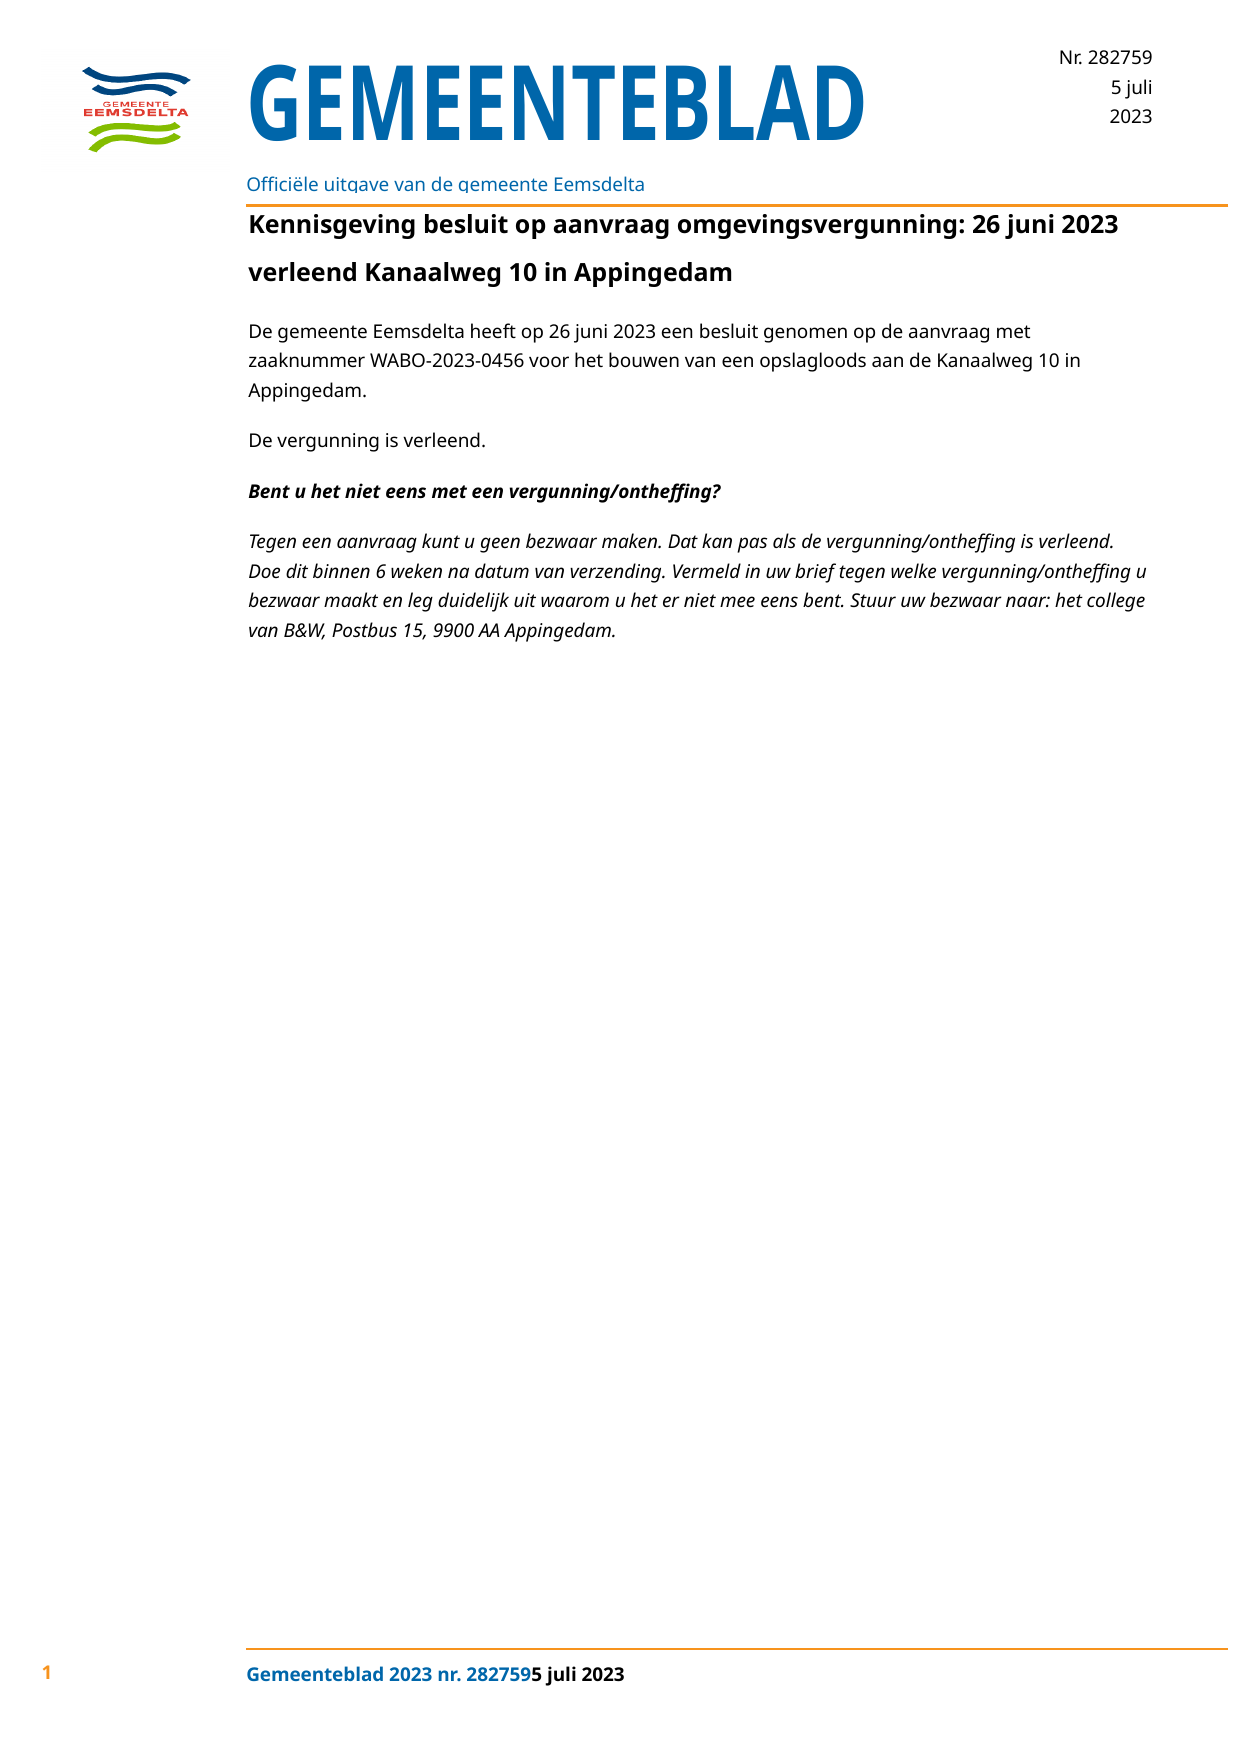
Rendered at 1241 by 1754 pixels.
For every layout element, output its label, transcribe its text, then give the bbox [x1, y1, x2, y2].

text De vergunning is verleend. [248, 427, 1152, 453]
picture [41, 47, 231, 172]
text Bent u het niet eens met een vergunning/ontheffing? [248, 478, 1152, 504]
text De gemeente Eemsdelta heeft op 26 juni 2023 een besluit genomen op de aanvraag met zaaknummer WABO-2023-0456 voor het bouwen van een opslagloods aan de Kanaalweg 10 in Appingedam. [248, 318, 1152, 403]
text Tegen een aanvraag kunt u geen bezwaar maken. Dat kan pas als de vergunning/ontheffing is verleend. Doe dit binnen 6 weken na datum van verzending. Vermeld in uw brief tegen welke vergunning/ontheffing u bezwaar maakt en leg duidelijk uit waarom u het er niet mee eens bent. Stuur uw bezwaar naar: het college van B&W, Postbus 15, 9900 AA Appingedam. [248, 528, 1152, 643]
text Kennisgeving besluit op aanvraag omgevingsvergunning: 26 juni 2023 verleend Kanaalweg 10 in Appingedam [248, 207, 1152, 288]
